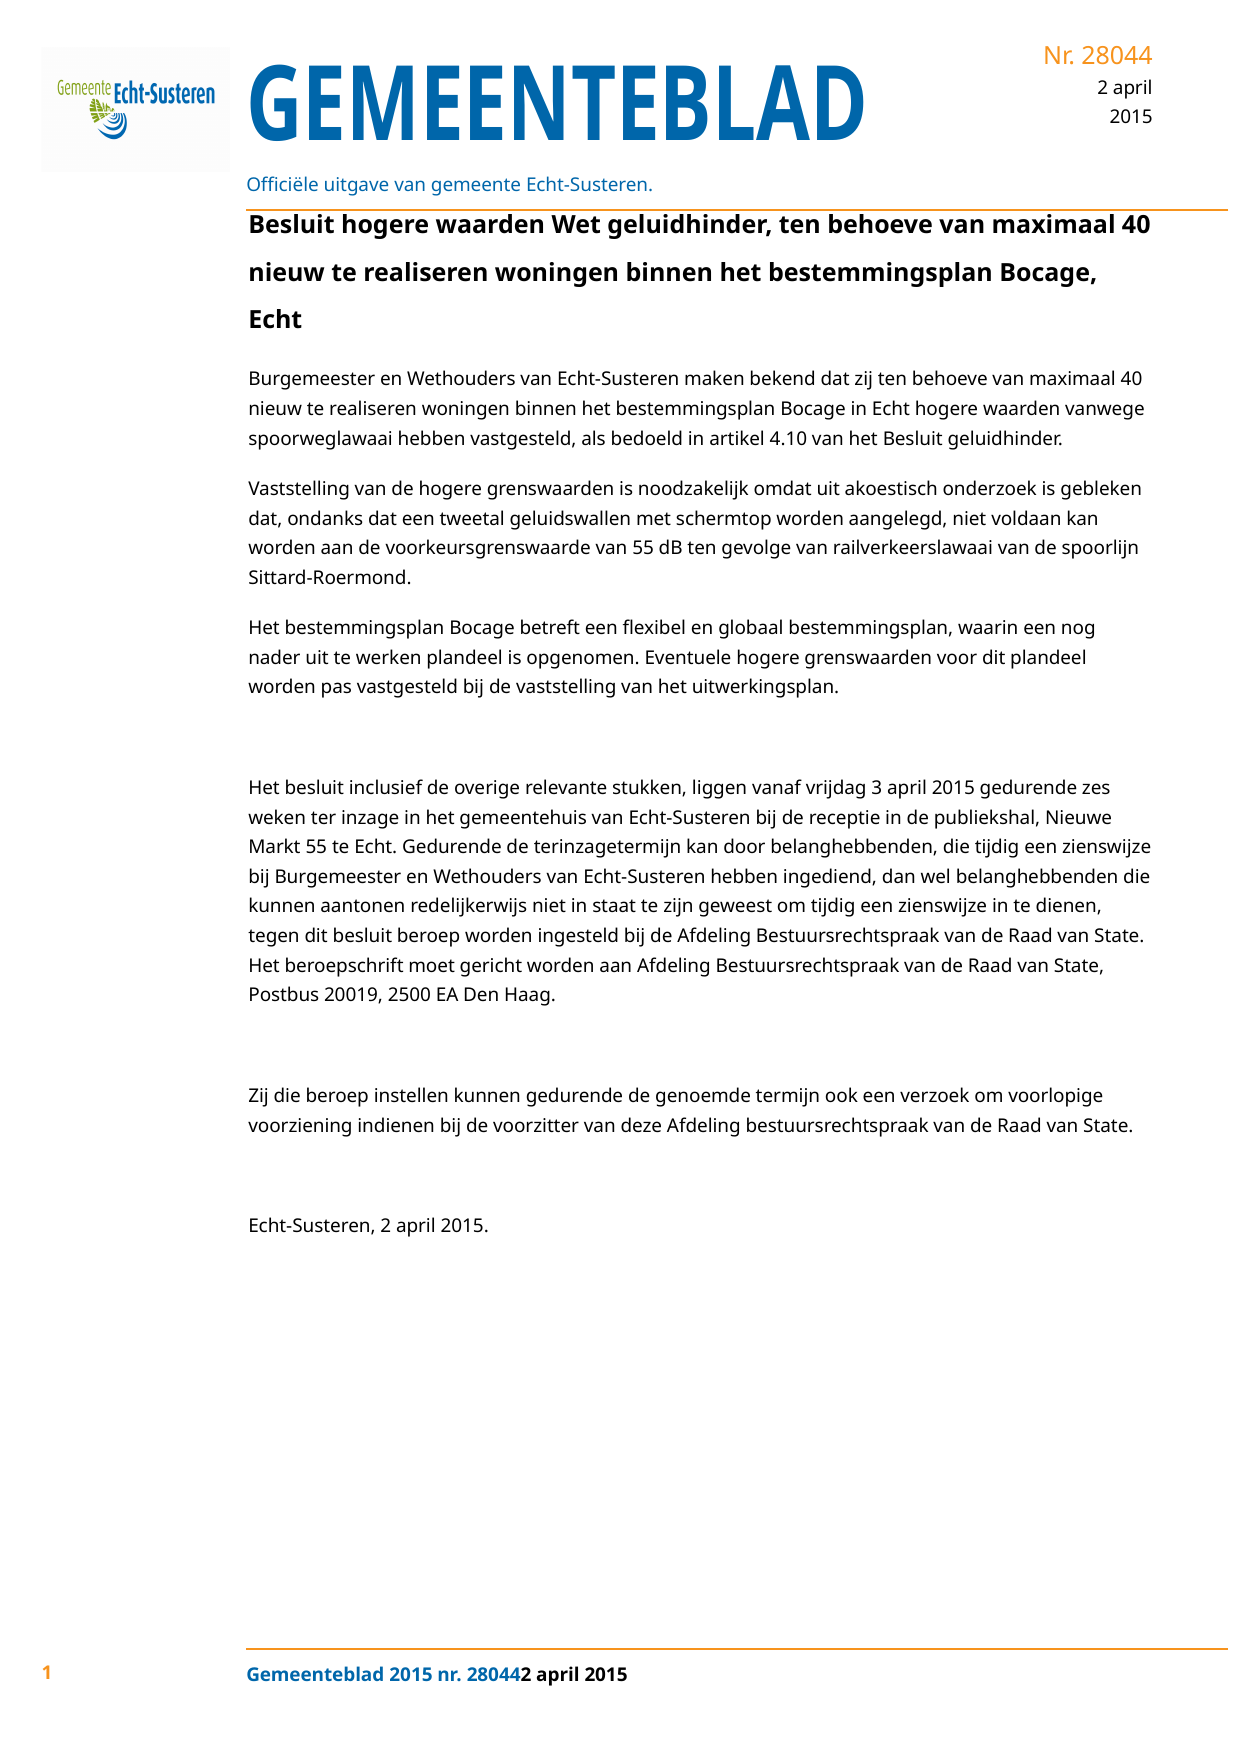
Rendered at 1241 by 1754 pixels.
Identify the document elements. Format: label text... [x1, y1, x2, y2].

text Het bestemmingsplan Bocage betreft een flexibel en globaal bestemmingsplan, waarin een nog nader uit te werken plandeel is opgenomen. Eventuele hogere grenswaarden voor dit plandeel worden pas vastgesteld bij de vaststelling van het uitwerkingsplan. [248, 614, 1152, 699]
text Vaststelling van de hogere grenswaarden is noodzakelijk omdat uit akoestisch onderzoek is gebleken dat, ondanks dat een tweetal geluidswallen met schermtop worden aangelegd, niet voldaan kan worden aan de voorkeursgrenswaarde van 55 dB ten gevolge van railverkeerslawaai van de spoorlijn Sittard-Roermond. [248, 475, 1152, 589]
text Echt-Susteren, 2 april 2015. [248, 1213, 1152, 1238]
picture [41, 47, 231, 172]
text Zij die beroep instellen kunnen gedurende de genoemde termijn ook een verzoek om voorlopige voorziening indienen bij de voorzitter van deze Afdeling bestuursrechtspraak van de Raad van State. [248, 1082, 1152, 1137]
text Het besluit inclusief de overige relevante stukken, liggen vanaf vrijdag 3 april 2015 gedurende zes weken ter inzage in het gemeentehuis van Echt-Susteren bij de receptie in de publiekshal, Nieuwe Markt 55 te Echt. Gedurende de terinzagetermijn kan door belanghebbenden, die tijdig een zienswijze bij Burgemeester en Wethouders van Echt-Susteren hebben ingediend, dan wel belanghebbenden die kunnen aantonen redelijkerwijs niet in staat te zijn geweest om tijdig een zienswijze in te dienen, tegen dit besluit beroep worden ingesteld bij de Afdeling Bestuursrechtspraak van de Raad van State. Het beroepschrift moet gericht worden aan Afdeling Bestuursrechtspraak van de Raad van State, Postbus 20019, 2500 EA Den Haag. [248, 774, 1152, 1007]
text Burgemeester en Wethouders van Echt-Susteren maken bekend dat zij ten behoeve van maximaal 40 nieuw te realiseren woningen binnen het bestemmingsplan Bocage in Echt hogere waarden vanwege spoorweglawaai hebben vastgesteld, als bedoeld in artikel 4.10 van het Besluit geluidhinder. [248, 366, 1152, 450]
text Besluit hogere waarden Wet geluidhinder, ten behoeve van maximaal 40 nieuw te realiseren woningen binnen het bestemmingsplan Bocage, Echt [248, 211, 1152, 336]
